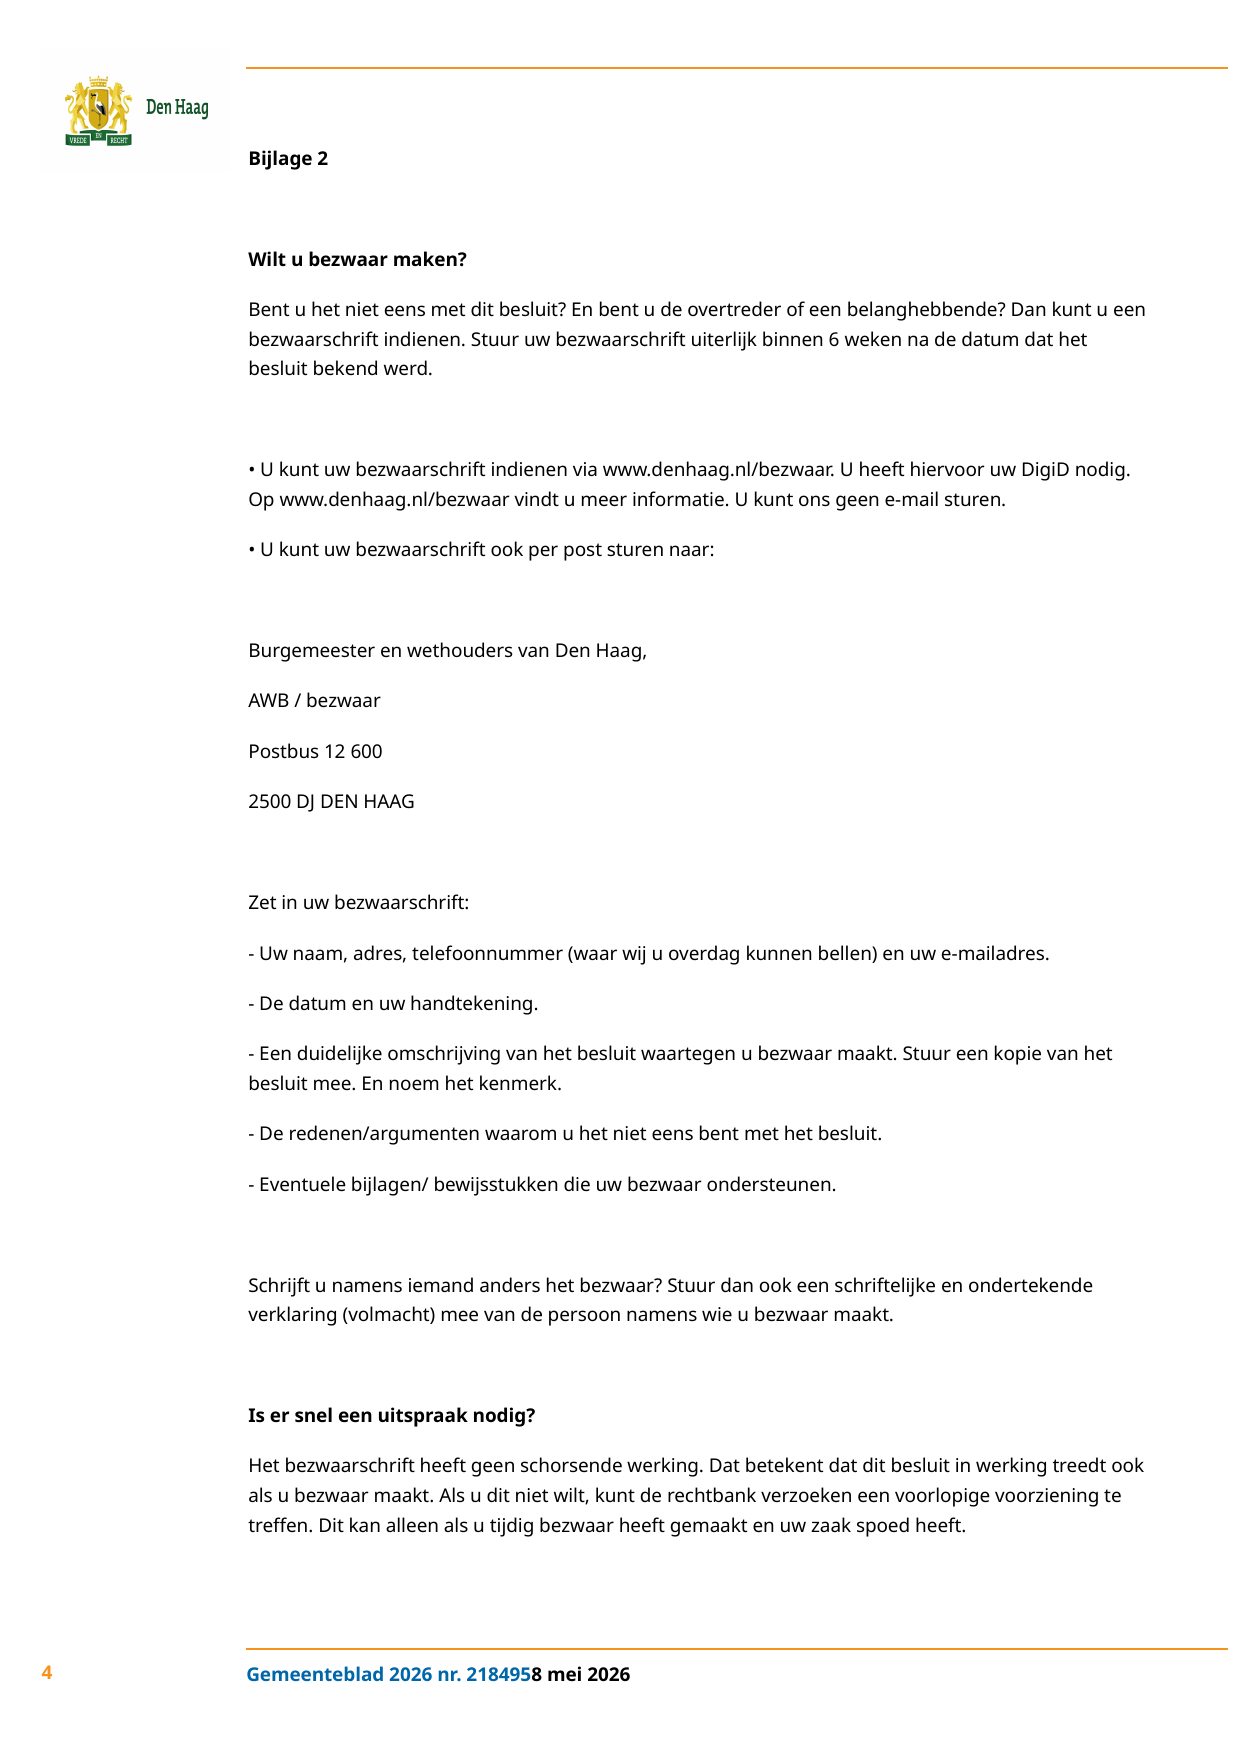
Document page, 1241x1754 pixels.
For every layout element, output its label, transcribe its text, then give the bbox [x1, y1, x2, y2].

picture [41, 47, 231, 172]
text Schrijft u namens iemand anders het bezwaar? Stuur dan ook een schriftelijke en ondertekende verklaring (volmacht) mee van de persoon namens wie u bezwaar maakt. [248, 1272, 1152, 1327]
text Is er snel een uitspraak nodig? [248, 1402, 1152, 1428]
text Postbus 12 600 [248, 738, 1152, 764]
text Bent u het niet eens met dit besluit? En bent u de overtreder of een belanghebbende? Dan kunt u een bezwaarschrift indienen. Stuur uw bezwaarschrift uiterlijk binnen 6 weken na de datum dat het besluit bekend werd. [248, 296, 1152, 381]
text Wilt u bezwaar maken? [248, 246, 1152, 272]
text Bijlage 2 [248, 145, 1152, 171]
text Zet in uw bezwaarschrift: [248, 889, 1152, 915]
text - Een duidelijke omschrijving van het besluit waartegen u bezwaar maakt. Stuur een kopie van het besluit mee. En noem het kenmerk. [248, 1041, 1152, 1096]
text - De redenen/argumenten waarom u het niet eens bent met het besluit. [248, 1121, 1152, 1146]
text Burgemeester en wethouders van Den Haag, [248, 637, 1152, 663]
text AWB / bezwaar [248, 688, 1152, 713]
text - De datum en uw handtekening. [248, 990, 1152, 1016]
text - Eventuele bijlagen/ bewijsstukken die uw bezwaar ondersteunen. [248, 1171, 1152, 1197]
text Het bezwaarschrift heeft geen schorsende werking. Dat betekent dat dit besluit in werking treedt ook als u bezwaar maakt. Als u dit niet wilt, kunt de rechtbank verzoeken een voorlopige voorziening te treffen. Dit kan alleen als u tijdig bezwaar heeft gemaakt en uw zaak spoed heeft. [248, 1453, 1152, 1538]
text - Uw naam, adres, telefoonnummer (waar wij u overdag kunnen bellen) en uw e-mailadres. [248, 940, 1152, 966]
text • U kunt uw bezwaarschrift indienen via www.denhaag.nl/bezwaar. U heeft hiervoor uw DigiD nodig. Op www.denhaag.nl/bezwaar vindt u meer informatie. U kunt ons geen e-mail sturen. [248, 456, 1152, 512]
text 2500 DJ DEN HAAG [248, 788, 1152, 814]
text • U kunt uw bezwaarschrift ook per post sturen naar: [248, 536, 1152, 562]
